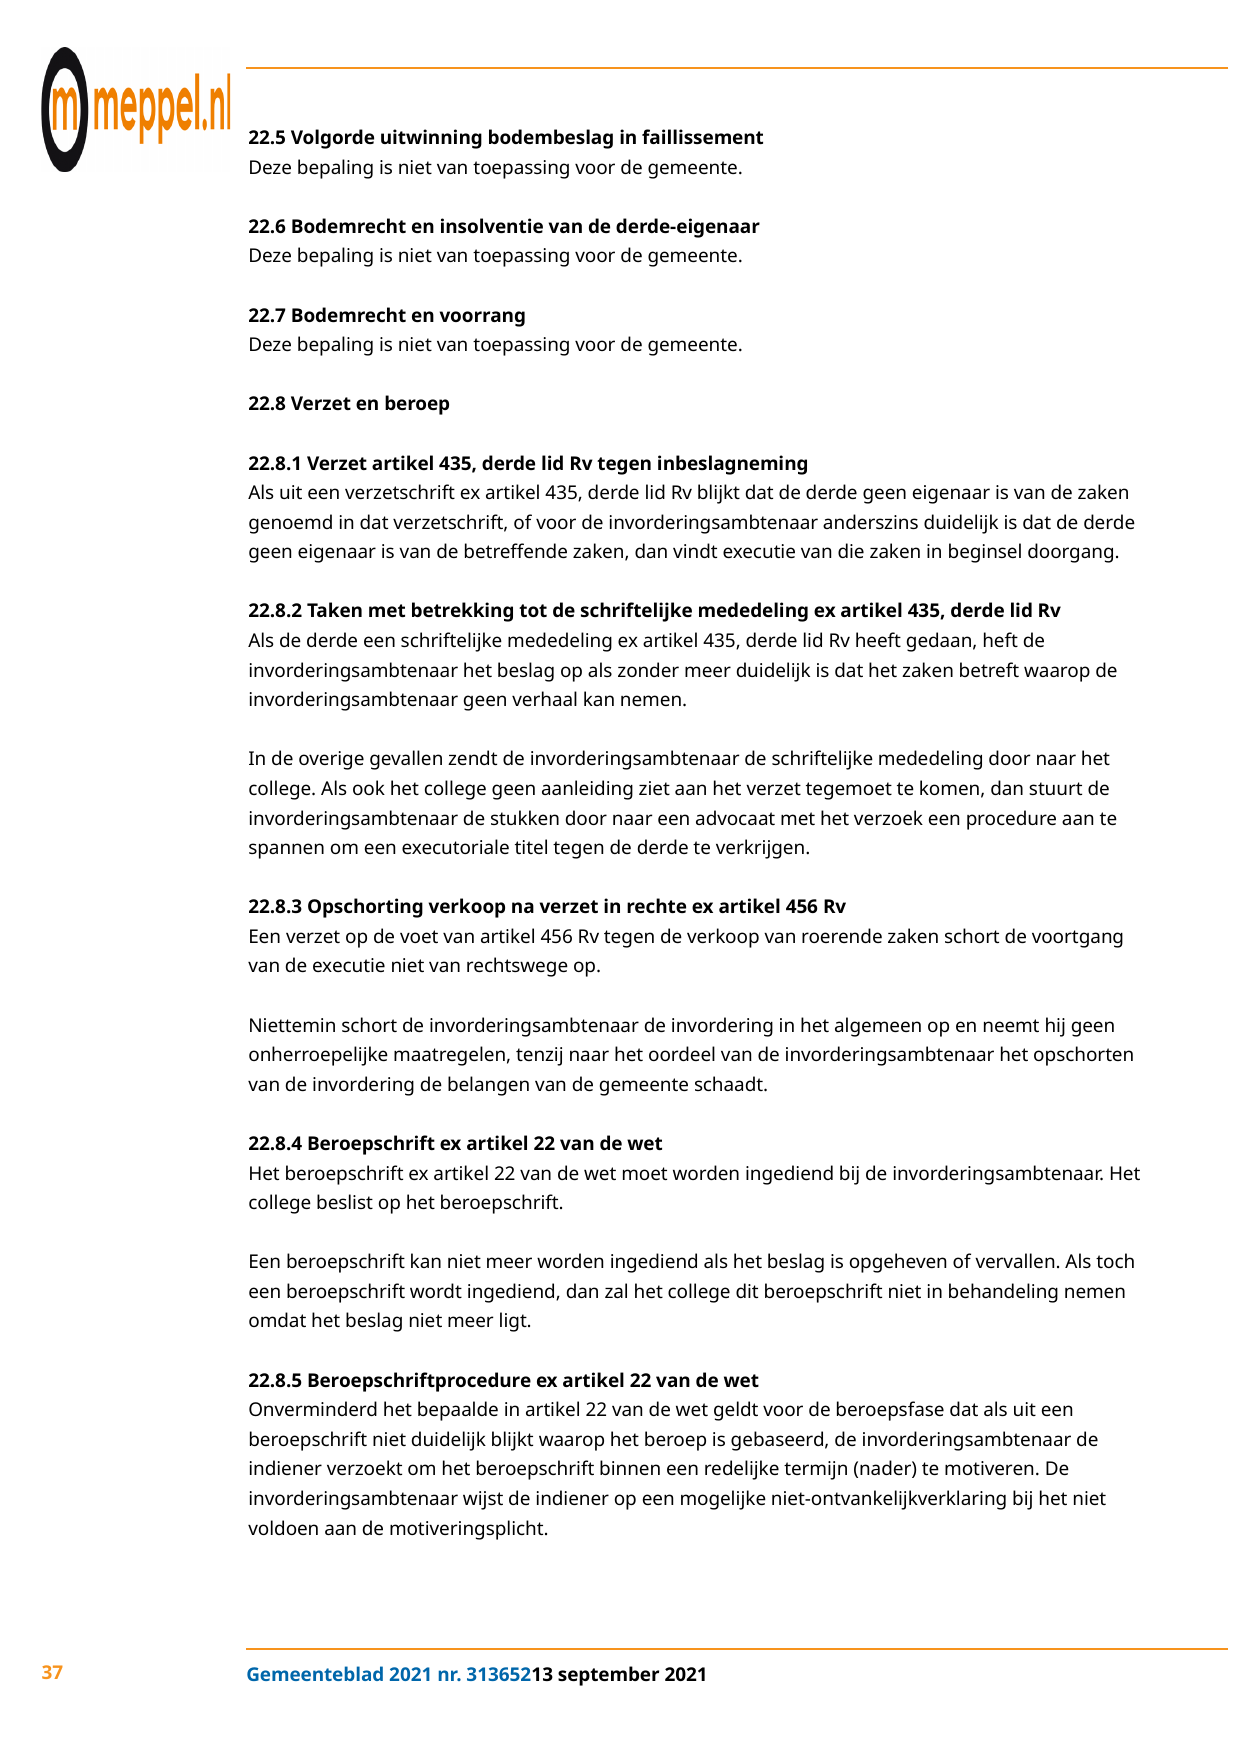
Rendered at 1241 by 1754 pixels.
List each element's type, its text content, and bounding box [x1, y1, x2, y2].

text 22.6 Bodemrecht en insolventie van de derde-eigenaar [248, 213, 1152, 239]
text Een beroepschrift kan niet meer worden ingediend als het beslag is opgeheven of vervallen. Als toch een beroepschrift wordt ingediend, dan zal het college dit beroepschrift niet in behandeling nemen omdat het beslag niet meer ligt. [248, 1248, 1152, 1333]
text Deze bepaling is niet van toepassing voor de gemeente. [248, 154, 1152, 180]
text Het beroepschrift ex artikel 22 van de wet moet worden ingediend bij de invorderingsambtenaar. Het college beslist op het beroepschrift. [248, 1160, 1152, 1215]
text Als de derde een schriftelijke mededeling ex artikel 435, derde lid Rv heeft gedaan, heft de invorderingsambtenaar het beslag op als zonder meer duidelijk is dat het zaken betreft waarop de invorderingsambtenaar geen verhaal kan nemen. [248, 627, 1152, 712]
text 22.8.5 Beroepschriftprocedure ex artikel 22 van de wet [248, 1367, 1152, 1393]
text 22.8.2 Taken met betrekking tot de schriftelijke mededeling ex artikel 435, derde lid Rv [248, 598, 1152, 623]
text 22.8.4 Beroepschrift ex artikel 22 van de wet [248, 1130, 1152, 1156]
text Deze bepaling is niet van toepassing voor de gemeente. [248, 243, 1152, 268]
text Niettemin schort de invorderingsambtenaar de invordering in het algemeen op en neemt hij geen onherroepelijke maatregelen, tenzij naar het oordeel van de invorderingsambtenaar het opschorten van de invordering de belangen van de gemeente schaadt. [248, 1012, 1152, 1097]
text 22.8 Verzet en beroep [248, 391, 1152, 416]
text Als uit een verzetschrift ex artikel 435, derde lid Rv blijkt dat de derde geen eigenaar is van de zaken genoemd in dat verzetschrift, of voor de invorderingsambtenaar anderszins duidelijk is dat de derde geen eigenaar is van de betreffende zaken, dan vindt executie van die zaken in beginsel doorgang. [248, 479, 1152, 564]
text Onverminderd het bepaalde in artikel 22 van de wet geldt voor de beroepsfase dat als uit een beroepschrift niet duidelijk blijkt waarop het beroep is gebaseerd, de invorderingsambtenaar de indiener verzoekt om het beroepschrift binnen een redelijke termijn (nader) te motiveren. De invorderingsambtenaar wijst de indiener op een mogelijke niet-ontvankelijkverklaring bij het niet voldoen aan de motiveringsplicht. [248, 1396, 1152, 1541]
text Deze bepaling is niet van toepassing voor de gemeente. [248, 331, 1152, 357]
text 22.8.3 Opschorting verkoop na verzet in rechte ex artikel 456 Rv [248, 893, 1152, 919]
picture [41, 47, 231, 172]
text Een verzet op de voet van artikel 456 Rv tegen de verkoop van roerende zaken schort de voortgang van de executie niet van rechtswege op. [248, 923, 1152, 978]
text 22.8.1 Verzet artikel 435, derde lid Rv tegen inbeslagneming [248, 450, 1152, 476]
text 22.5 Volgorde uitwinning bodembeslag in faillissement [248, 124, 1152, 150]
text 22.7 Bodemrecht en voorrang [248, 302, 1152, 328]
text In de overige gevallen zendt de invorderingsambtenaar de schriftelijke mededeling door naar het college. Als ook het college geen aanleiding ziet aan het verzet tegemoet te komen, dan stuurt de invorderingsambtenaar de stukken door naar een advocaat met het verzoek een procedure aan te spannen om een executoriale titel tegen de derde te verkrijgen. [248, 746, 1152, 860]
